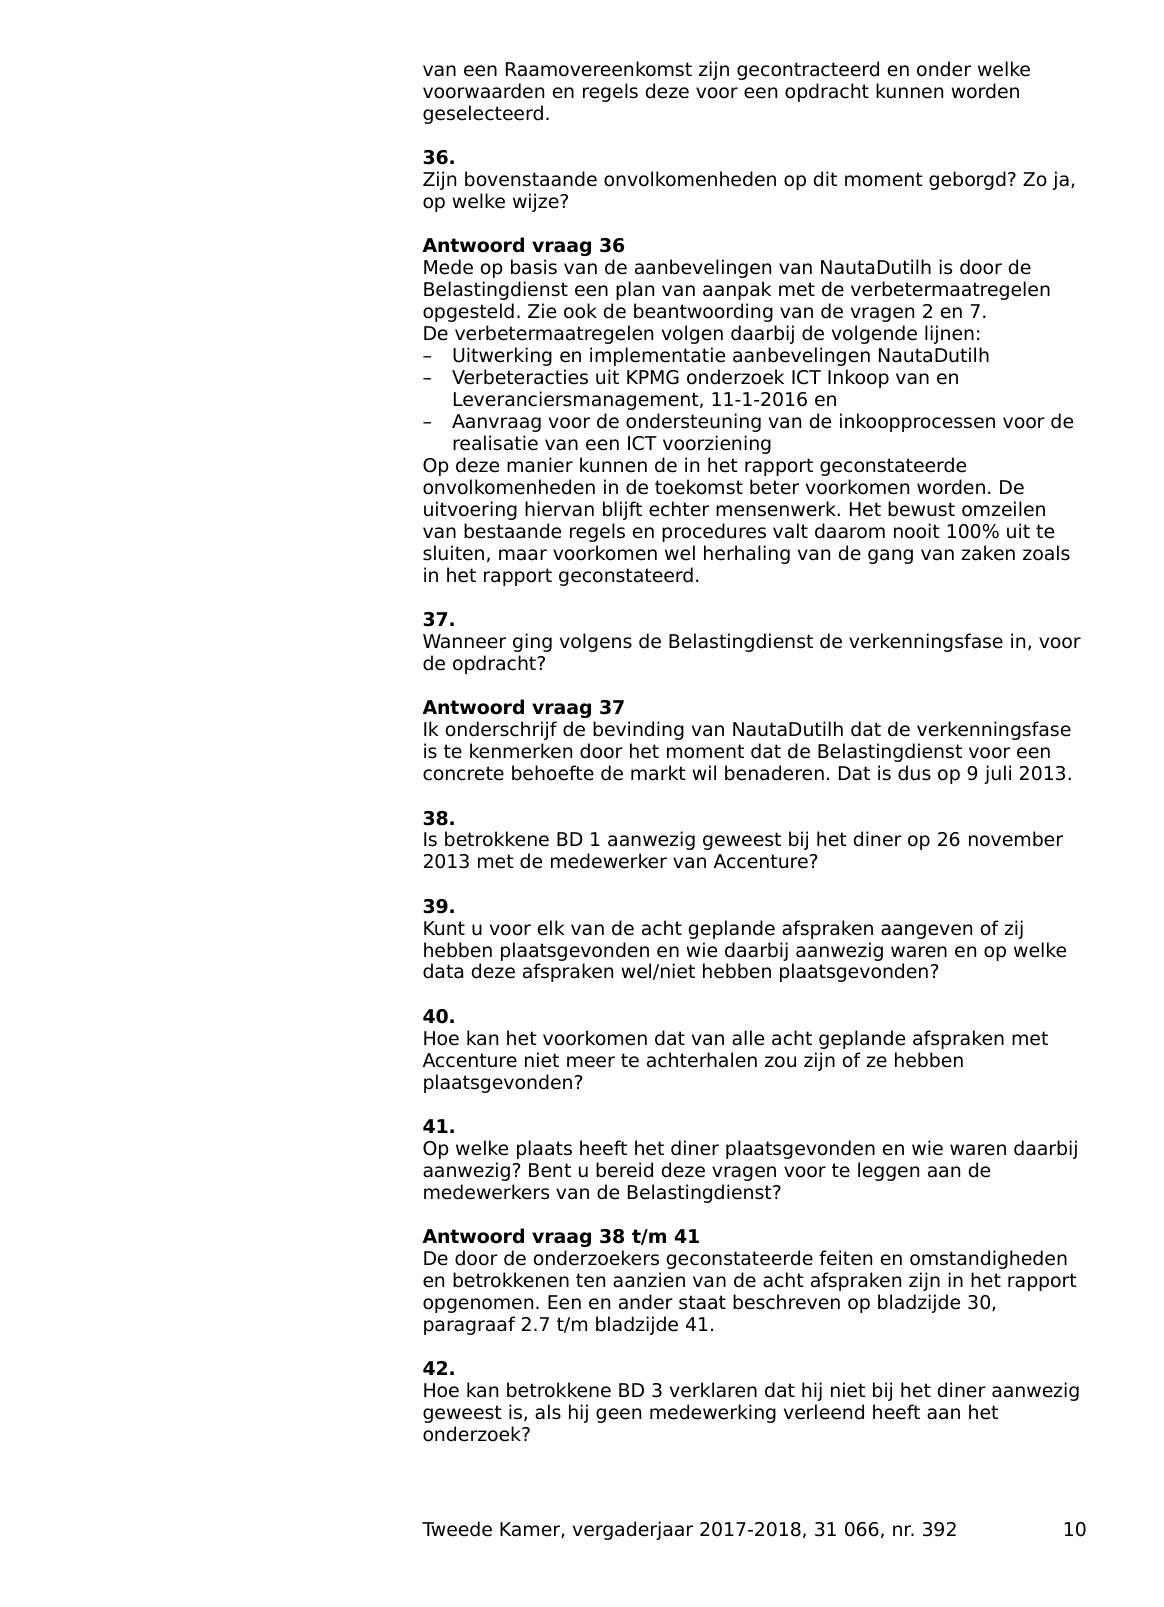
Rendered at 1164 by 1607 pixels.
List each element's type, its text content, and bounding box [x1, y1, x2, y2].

text 37. [422, 609, 1087, 631]
text 36. [422, 147, 1087, 169]
text – Uitwerking en implementatie aanbevelingen NautaDutilh [422, 345, 1087, 367]
text Hoe kan het voorkomen dat van alle acht geplande afspraken met Accenture niet meer te achterhalen zou zijn of ze hebben plaatsgevonden? [422, 1028, 1087, 1093]
text Zijn bovenstaande onvolkomenheden op dit moment geborgd? Zo ja, op welke wijze? [422, 169, 1087, 213]
text – Aanvraag voor de ondersteuning van de inkoopprocessen voor de realisatie van een ICT voorziening [422, 411, 1087, 455]
text Antwoord vraag 37 [422, 697, 1087, 719]
text Antwoord vraag 36 [422, 235, 1087, 257]
text De verbetermaatregelen volgen daarbij de volgende lijnen: [422, 323, 1087, 345]
text 39. [422, 896, 1087, 917]
text 38. [422, 807, 1087, 829]
text 42. [422, 1358, 1087, 1380]
text Op welke plaats heeft het diner plaatsgevonden en wie waren daarbij aanwezig? Bent u bereid deze vragen voor te leggen aan de medewerkers van de Belastingdienst? [422, 1138, 1087, 1204]
text 41. [422, 1116, 1087, 1138]
text Antwoord vraag 38 t/m 41 [422, 1226, 1087, 1248]
text – Verbeteracties uit KPMG onderzoek ICT Inkoop van en Leveranciersmanagement, 11-1-2016 en [422, 367, 1087, 411]
text Ik onderschrijf de bevinding van NautaDutilh dat de verkenningsfase is te kenmerken door het moment dat de Belastingdienst voor een concrete behoefte de markt wil benaderen. Dat is dus op 9 juli 2013. [422, 719, 1087, 785]
text Op deze manier kunnen de in het rapport geconstateerde onvolkomenheden in de toekomst beter voorkomen worden. De uitvoering hiervan blijft echter mensenwerk. Het bewust omzeilen van bestaande regels en procedures valt daarom nooit 100% uit te sluiten, maar voorkomen wel herhaling van de gang van zaken zoals in het rapport geconstateerd. [422, 455, 1087, 587]
text 40. [422, 1006, 1087, 1028]
text De door de onderzoekers geconstateerde feiten en omstandigheden en betrokkenen ten aanzien van de acht afspraken zijn in het rapport opgenomen. Een en ander staat beschreven op bladzijde 30, paragraaf 2.7 t/m bladzijde 41. [422, 1248, 1087, 1336]
text Kunt u voor elk van de acht geplande afspraken aangeven of zij hebben plaatsgevonden en wie daarbij aanwezig waren en op welke data deze afspraken wel/niet hebben plaatsgevonden? [422, 917, 1087, 983]
text van een Raamovereenkomst zijn gecontracteerd en onder welke voorwaarden en regels deze voor een opdracht kunnen worden geselecteerd. [422, 59, 1087, 125]
text Is betrokkene BD 1 aanwezig geweest bij het diner op 26 november 2013 met de medewerker van Accenture? [422, 829, 1087, 873]
text Wanneer ging volgens de Belastingdienst de verkenningsfase in, voor de opdracht? [422, 631, 1087, 675]
text Mede op basis van de aanbevelingen van NautaDutilh is door de Belastingdienst een plan van aanpak met de verbetermaatregelen opgesteld. Zie ook de beantwoording van de vragen 2 en 7. [422, 257, 1087, 323]
text Hoe kan betrokkene BD 3 verklaren dat hij niet bij het diner aanwezig geweest is, als hij geen medewerking verleend heeft aan het onderzoek? [422, 1380, 1087, 1446]
